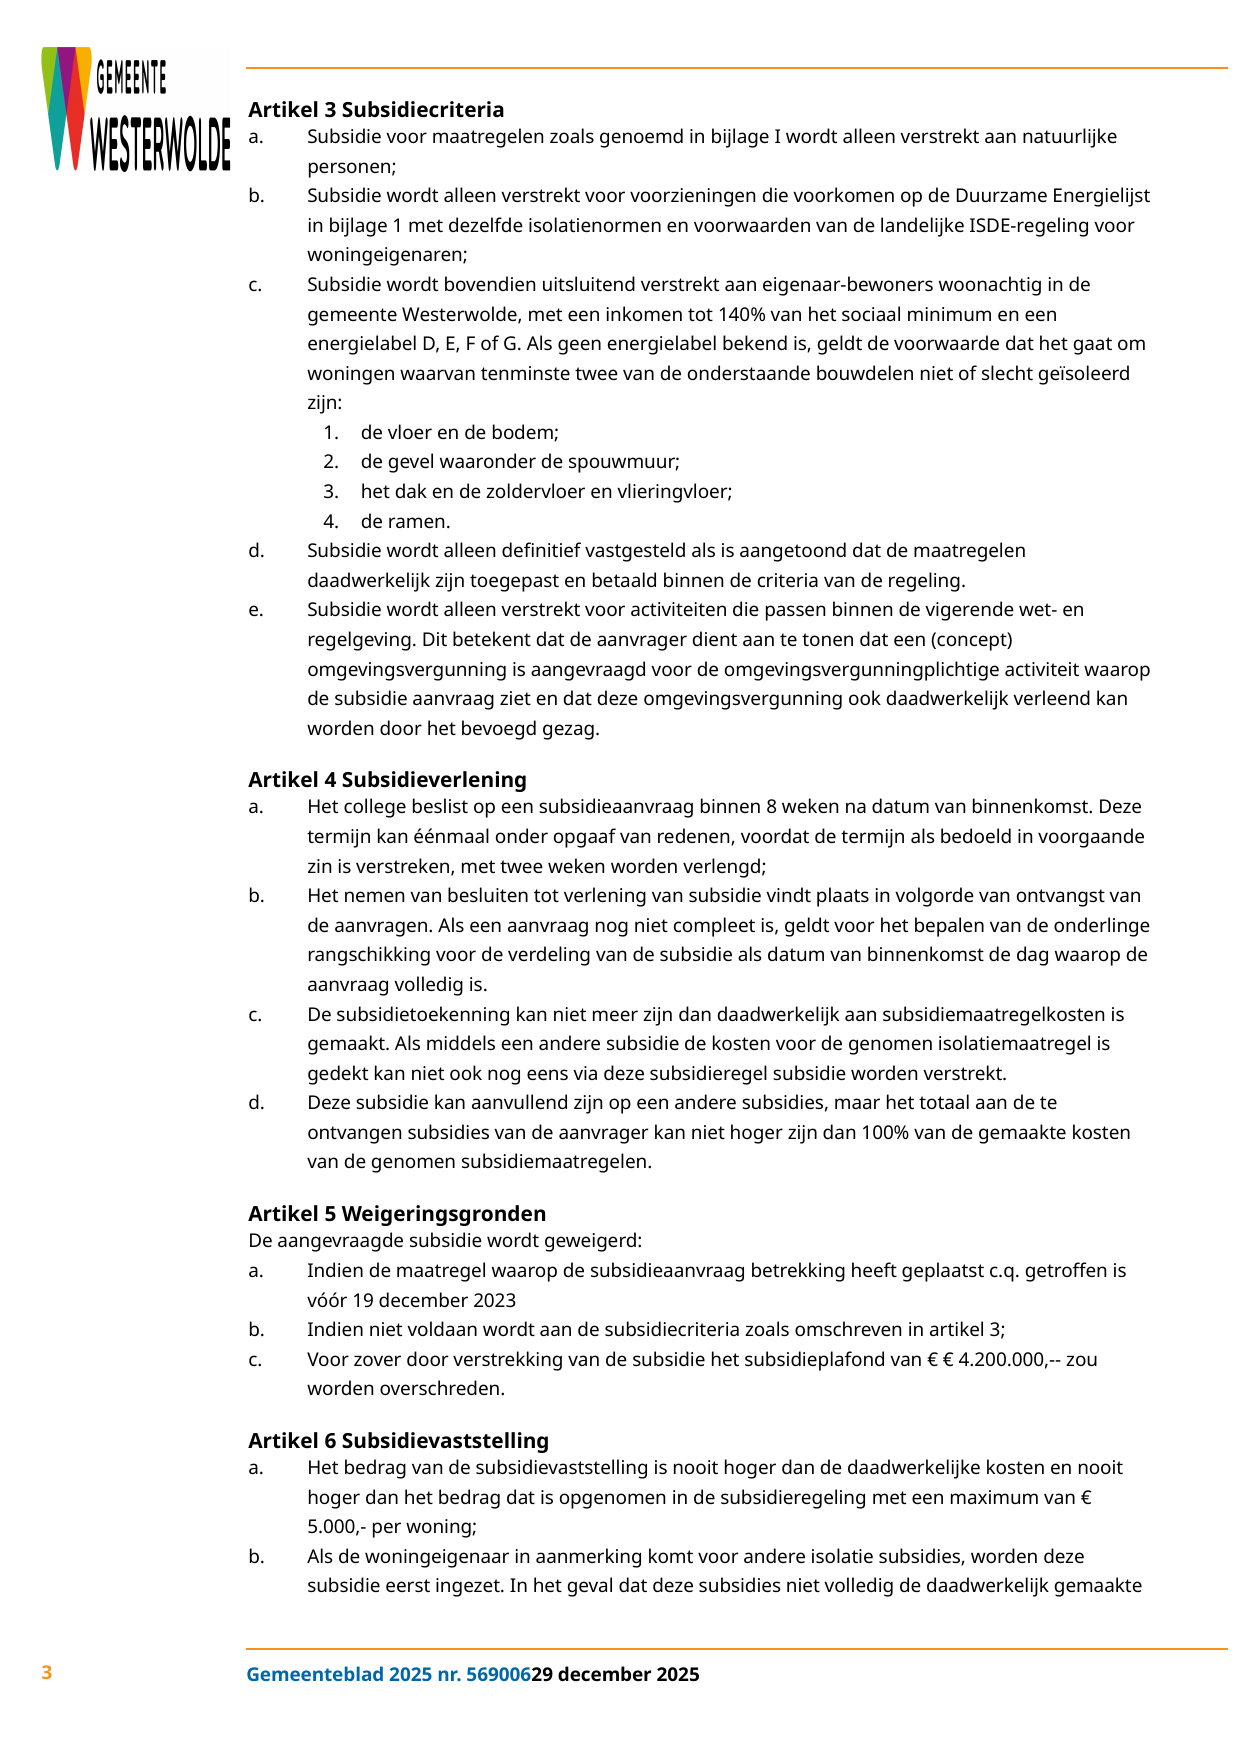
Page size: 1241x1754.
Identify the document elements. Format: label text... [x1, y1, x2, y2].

list Voor zover door verstrekking van de subsidie het subsidieplafond van € € 4.200.000,-- zou worden overschreden. [248, 1346, 1152, 1401]
text Artikel 6 Subsidievaststelling [248, 1426, 1152, 1454]
list de vloer en de bodem; [323, 419, 1152, 445]
list Het bedrag van de subsidievaststelling is nooit hoger dan de daadwerkelijke kosten en nooit hoger dan het bedrag dat is opgenomen in de subsidieregeling met een maximum van € 5.000,- per woning; [248, 1454, 1152, 1539]
list Subsidie wordt alleen verstrekt voor voorzieningen die voorkomen op de Duurzame Energielijst in bijlage 1 met dezelfde isolatienormen en voorwaarden van de landelijke ISDE-regeling voor woningeigenaren; [248, 182, 1152, 267]
list Het college beslist op een subsidieaanvraag binnen 8 weken na datum van binnenkomst. Deze termijn kan éénmaal onder opgaaf van redenen, voordat de termijn als bedoeld in voorgaande zin is verstreken, met twee weken worden verlengd; [248, 794, 1152, 879]
list Het nemen van besluiten tot verlening van subsidie vindt plaats in volgorde van ontvangst van de aanvragen. Als een aanvraag nog niet compleet is, geldt voor het bepalen van de onderlinge rangschikking voor de verdeling van de subsidie als datum van binnenkomst de dag waarop de aanvraag volledig is. [248, 882, 1152, 997]
text Artikel 4 Subsidieverlening [248, 765, 1152, 794]
list Subsidie wordt alleen verstrekt voor activiteiten die passen binnen de vigerende wet- en regelgeving. Dit betekent dat de aanvrager dient aan te tonen dat een (concept) omgevingsvergunning is aangevraagd voor de omgevingsvergunningplichtige activiteit waarop de subsidie aanvraag ziet en dat deze omgevingsvergunning ook daadwerkelijk verleend kan worden door het bevoegd gezag. [248, 597, 1152, 741]
list het dak en de zoldervloer en vlieringvloer; [323, 478, 1152, 504]
text Artikel 3 Subsidiecriteria [248, 95, 1152, 123]
list Als de woningeigenaar in aanmerking komt voor andere isolatie subsidies, worden deze subsidie eerst ingezet. In het geval dat deze subsidies niet volledig de daadwerkelijk gemaakte [248, 1543, 1152, 1598]
picture [41, 47, 231, 172]
list Deze subsidie kan aanvullend zijn op een andere subsidies, maar het totaal aan de te ontvangen subsidies van de aanvrager kan niet hoger zijn dan 100% van de gemaakte kosten van de genomen subsidiemaatregelen. [248, 1089, 1152, 1174]
text Artikel 5 Weigeringsgronden [248, 1199, 1152, 1228]
text De aangevraagde subsidie wordt geweigerd: [248, 1228, 1152, 1253]
list de gevel waaronder de spouwmuur; [323, 449, 1152, 474]
list Indien de maatregel waarop de subsidieaanvraag betrekking heeft geplaatst c.q. getroffen is vóór 19 december 2023 [248, 1257, 1152, 1312]
list Subsidie wordt bovendien uitsluitend verstrekt aan eigenaar-bewoners woonachtig in de gemeente Westerwolde, met een inkomen tot 140% van het sociaal minimum en een energielabel D, E, F of G. Als geen energielabel bekend is, geldt de voorwaarde dat het gaat om woningen waarvan tenminste twee van de onderstaande bouwdelen niet of slecht geïsoleerd zijn: [248, 271, 1152, 415]
list De subsidietoekenning kan niet meer zijn dan daadwerkelijk aan subsidiemaatregelkosten is gemaakt. Als middels een andere subsidie de kosten voor de genomen isolatiemaatregel is gedekt kan niet ook nog eens via deze subsidieregel subsidie worden verstrekt. [248, 1001, 1152, 1086]
list Subsidie wordt alleen definitief vastgesteld als is aangetoond dat de maatregelen daadwerkelijk zijn toegepast en betaald binnen de criteria van de regeling. [248, 537, 1152, 593]
list Indien niet voldaan wordt aan de subsidiecriteria zoals omschreven in artikel 3; [248, 1316, 1152, 1342]
list de ramen. [323, 508, 1152, 533]
list Subsidie voor maatregelen zoals genoemd in bijlage I wordt alleen verstrekt aan natuurlijke personen; [248, 123, 1152, 178]
